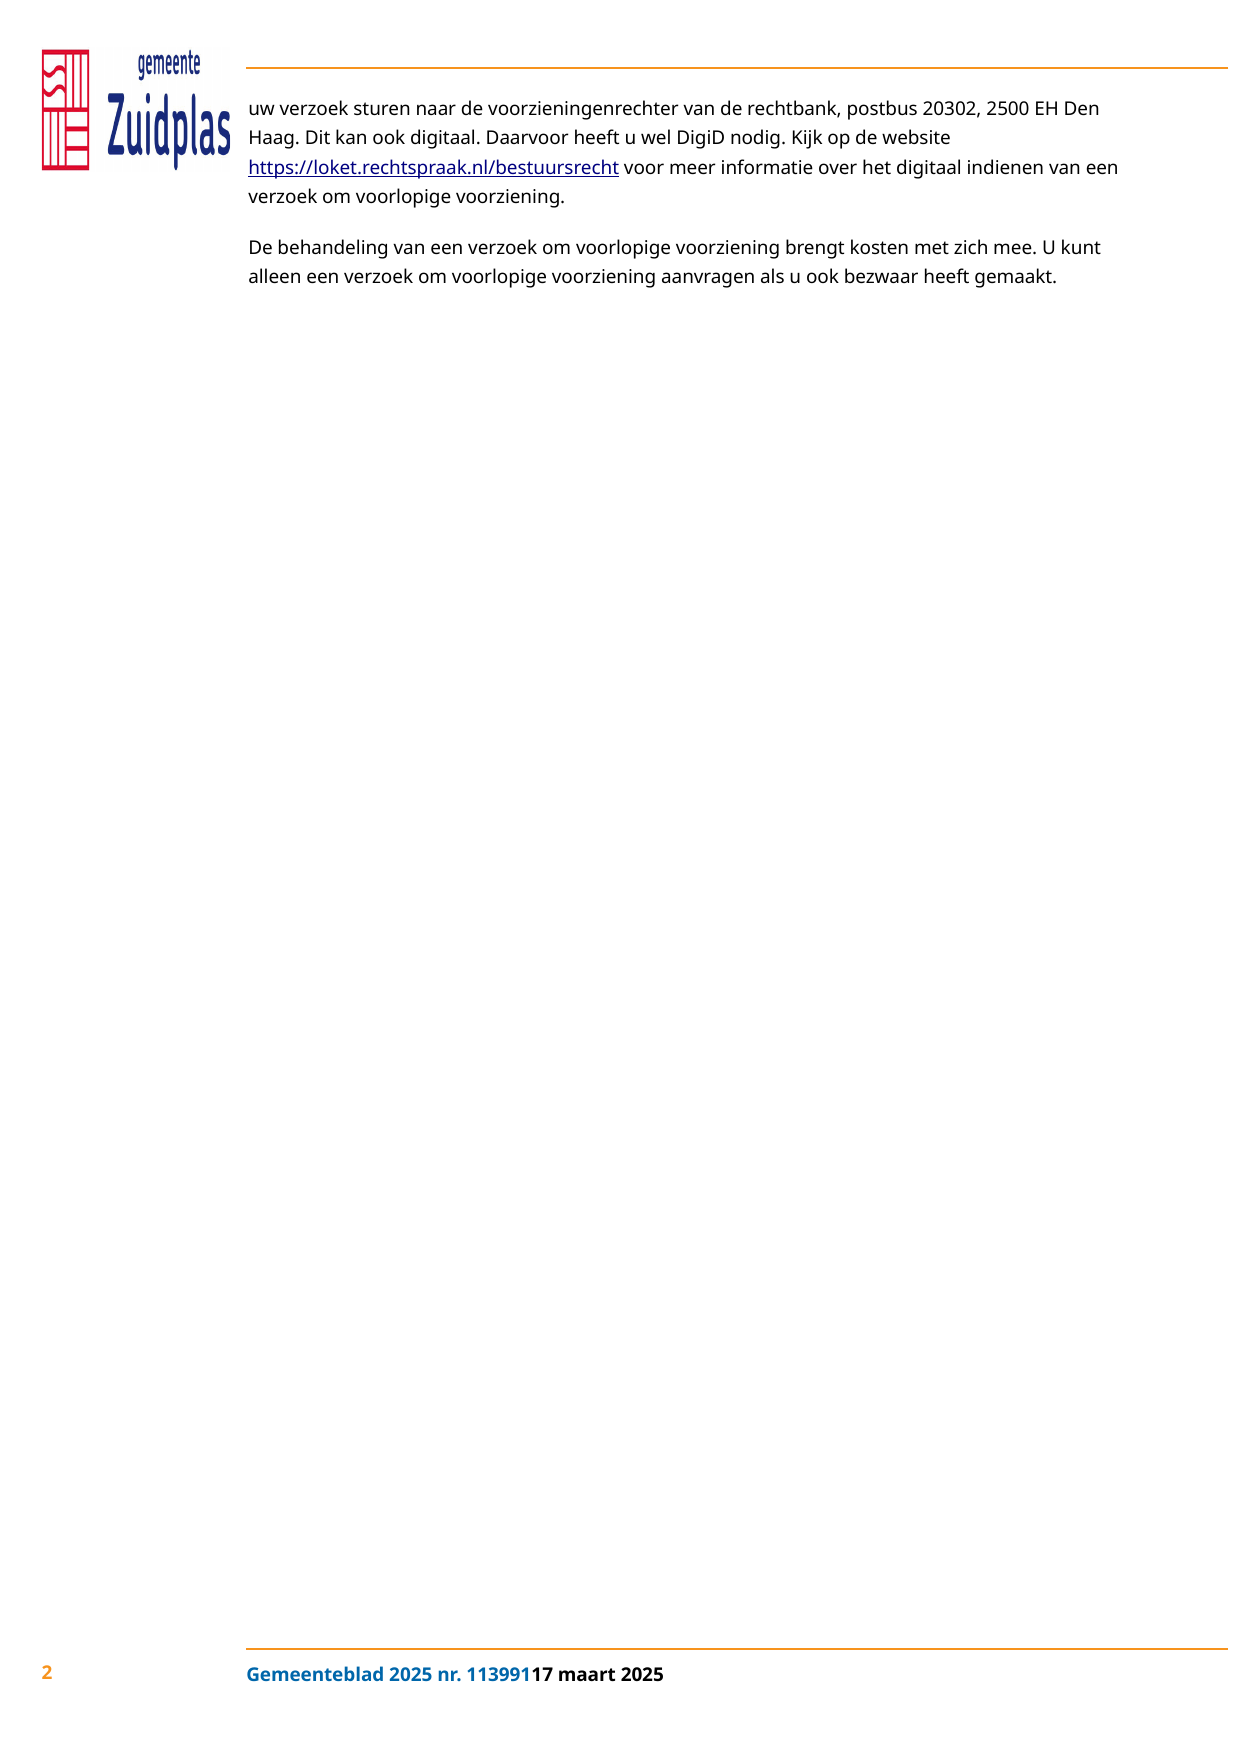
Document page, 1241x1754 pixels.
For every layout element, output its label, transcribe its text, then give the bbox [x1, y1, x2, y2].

text De behandeling van een verzoek om voorlopige voorziening brengt kosten met zich mee. U kunt alleen een verzoek om voorlopige voorziening aanvragen als u ook bezwaar heeft gemaakt. [248, 234, 1152, 289]
text uw verzoek sturen naar de voorzieningenrechter van de rechtbank, postbus 20302, 2500 EH Den Haag. Dit kan ook digitaal. Daarvoor heeft u wel DigiD nodig. Kijk op de website https://loket.rechtspraak.nl/bestuursrecht voor meer informatie over het digitaal indienen van een verzoek om voorlopige voorziening. [248, 95, 1152, 209]
picture [41, 47, 231, 172]
